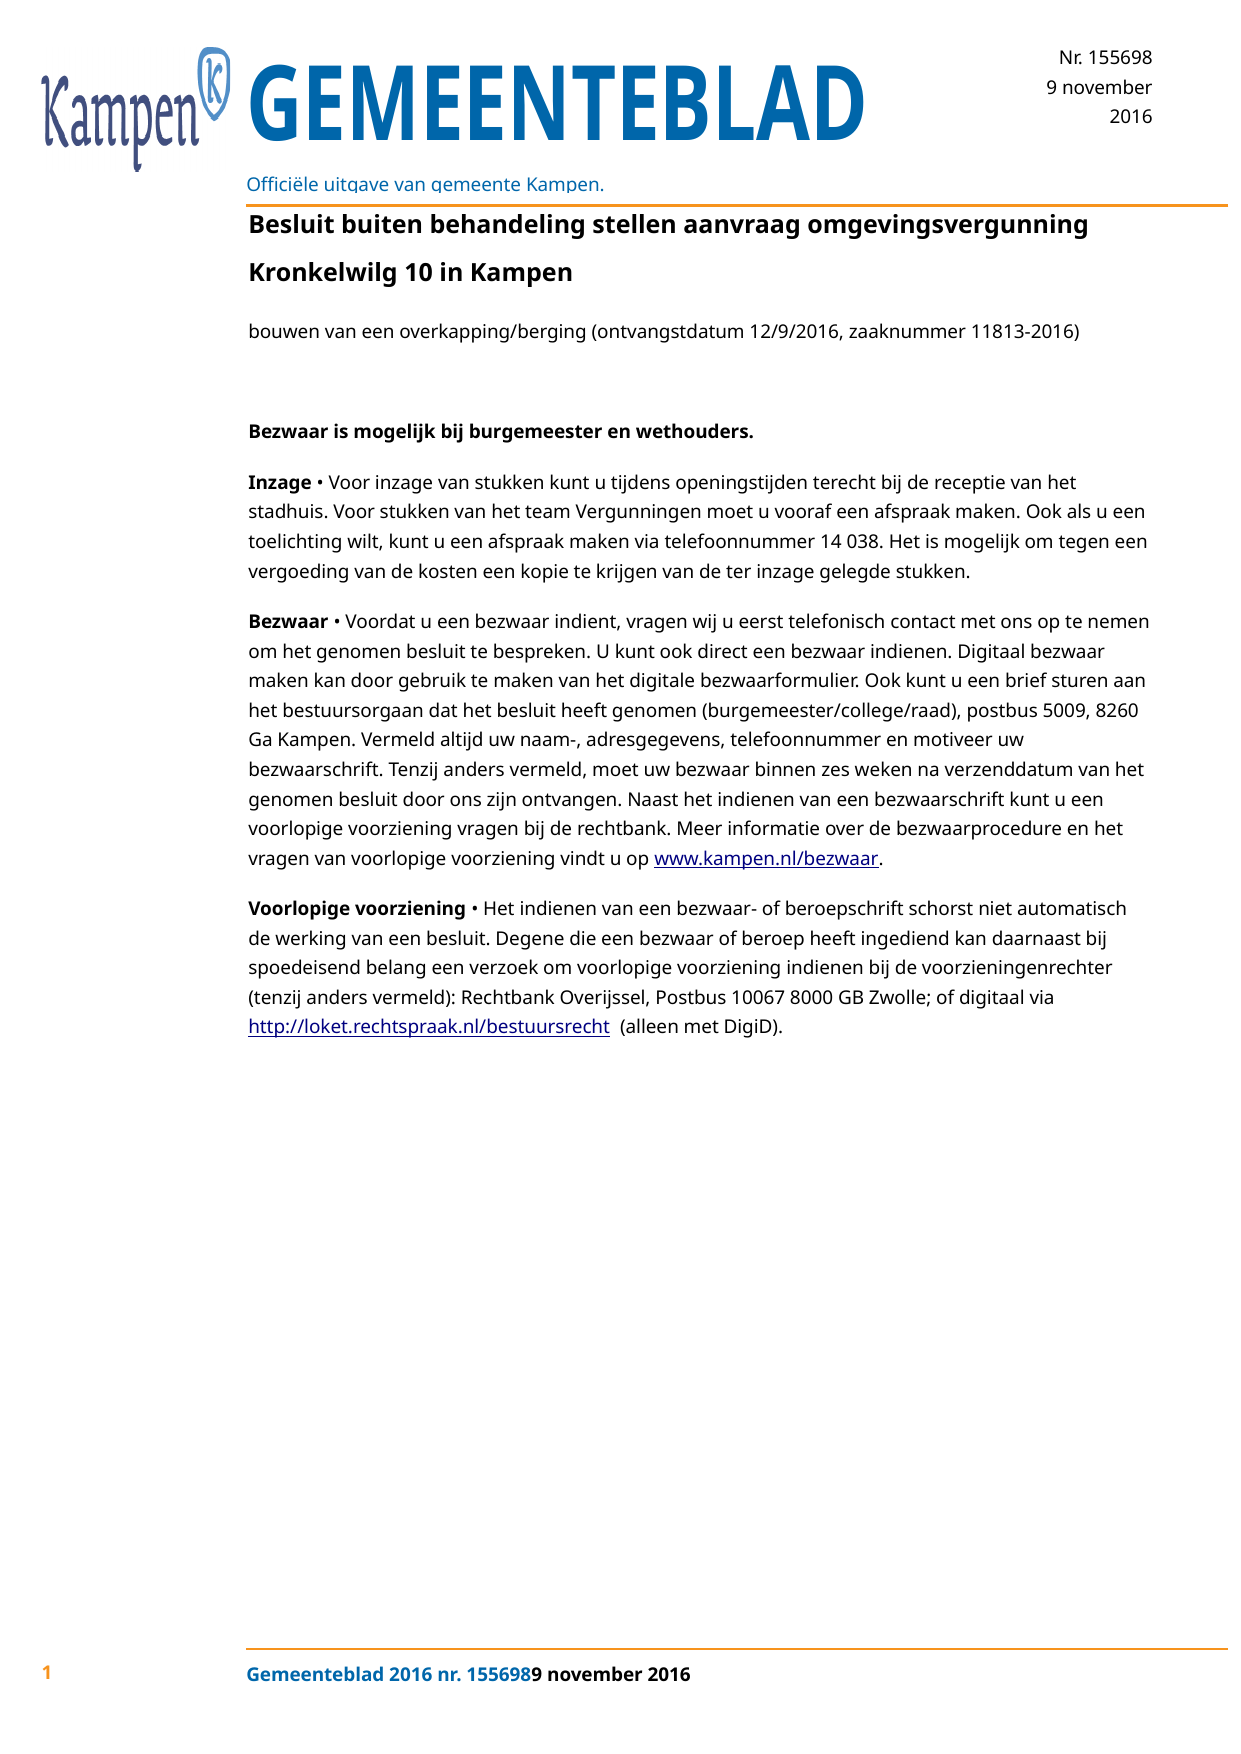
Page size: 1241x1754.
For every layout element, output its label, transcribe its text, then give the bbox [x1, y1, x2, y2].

text bouwen van een overkapping/berging (ontvangstdatum 12/9/2016, zaaknummer 11813-2016) [248, 318, 1152, 344]
text Bezwaar • Voordat u een bezwaar indient, vragen wij u eerst telefonisch contact met ons op te nemen om het genomen besluit te bespreken. U kunt ook direct een bezwaar indienen. Digitaal bezwaar maken kan door gebruik te maken van het digitale bezwaarformulier. Ook kunt u een brief sturen aan het bestuursorgaan dat het besluit heeft genomen (burgemeester/college/raad), postbus 5009, 8260 Ga Kampen. Vermeld altijd uw naam-, adresgegevens, telefoonnummer en motiveer uw bezwaarschrift. Tenzij anders vermeld, moet uw bezwaar binnen zes weken na verzenddatum van het genomen besluit door ons zijn ontvangen. Naast het indienen van een bezwaarschrift kunt u een voorlopige voorziening vragen bij de rechtbank. Meer informatie over de bezwaarprocedure en het vragen van voorlopige voorziening vindt u op www.kampen.nl/bezwaar. [248, 608, 1152, 871]
text Bezwaar is mogelijk bij burgemeester en wethouders. [248, 419, 1152, 444]
text Voorlopige voorziening • Het indienen van een bezwaar- of beroepschrift schorst niet automatisch de werking van een besluit. Degene die een bezwaar of beroep heeft ingediend kan daarnaast bij spoedeisend belang een verzoek om voorlopige voorziening indienen bij de voorzieningenrechter (tenzij anders vermeld): Rechtbank Overijssel, Postbus 10067 8000 GB Zwolle; of digitaal via http://loket.rechtspraak.nl/bestuursrecht (alleen met DigiD). [248, 895, 1152, 1039]
picture [41, 47, 231, 172]
text Besluit buiten behandeling stellen aanvraag omgevingsvergunning Kronkelwilg 10 in Kampen [248, 207, 1152, 288]
text Inzage • Voor inzage van stukken kunt u tijdens openingstijden terecht bij de receptie van het stadhuis. Voor stukken van het team Vergunningen moet u vooraf een afspraak maken. Ook als u een toelichting wilt, kunt u een afspraak maken via telefoonnummer 14 038. Het is mogelijk om tegen een vergoeding van de kosten een kopie te krijgen van de ter inzage gelegde stukken. [248, 469, 1152, 584]
